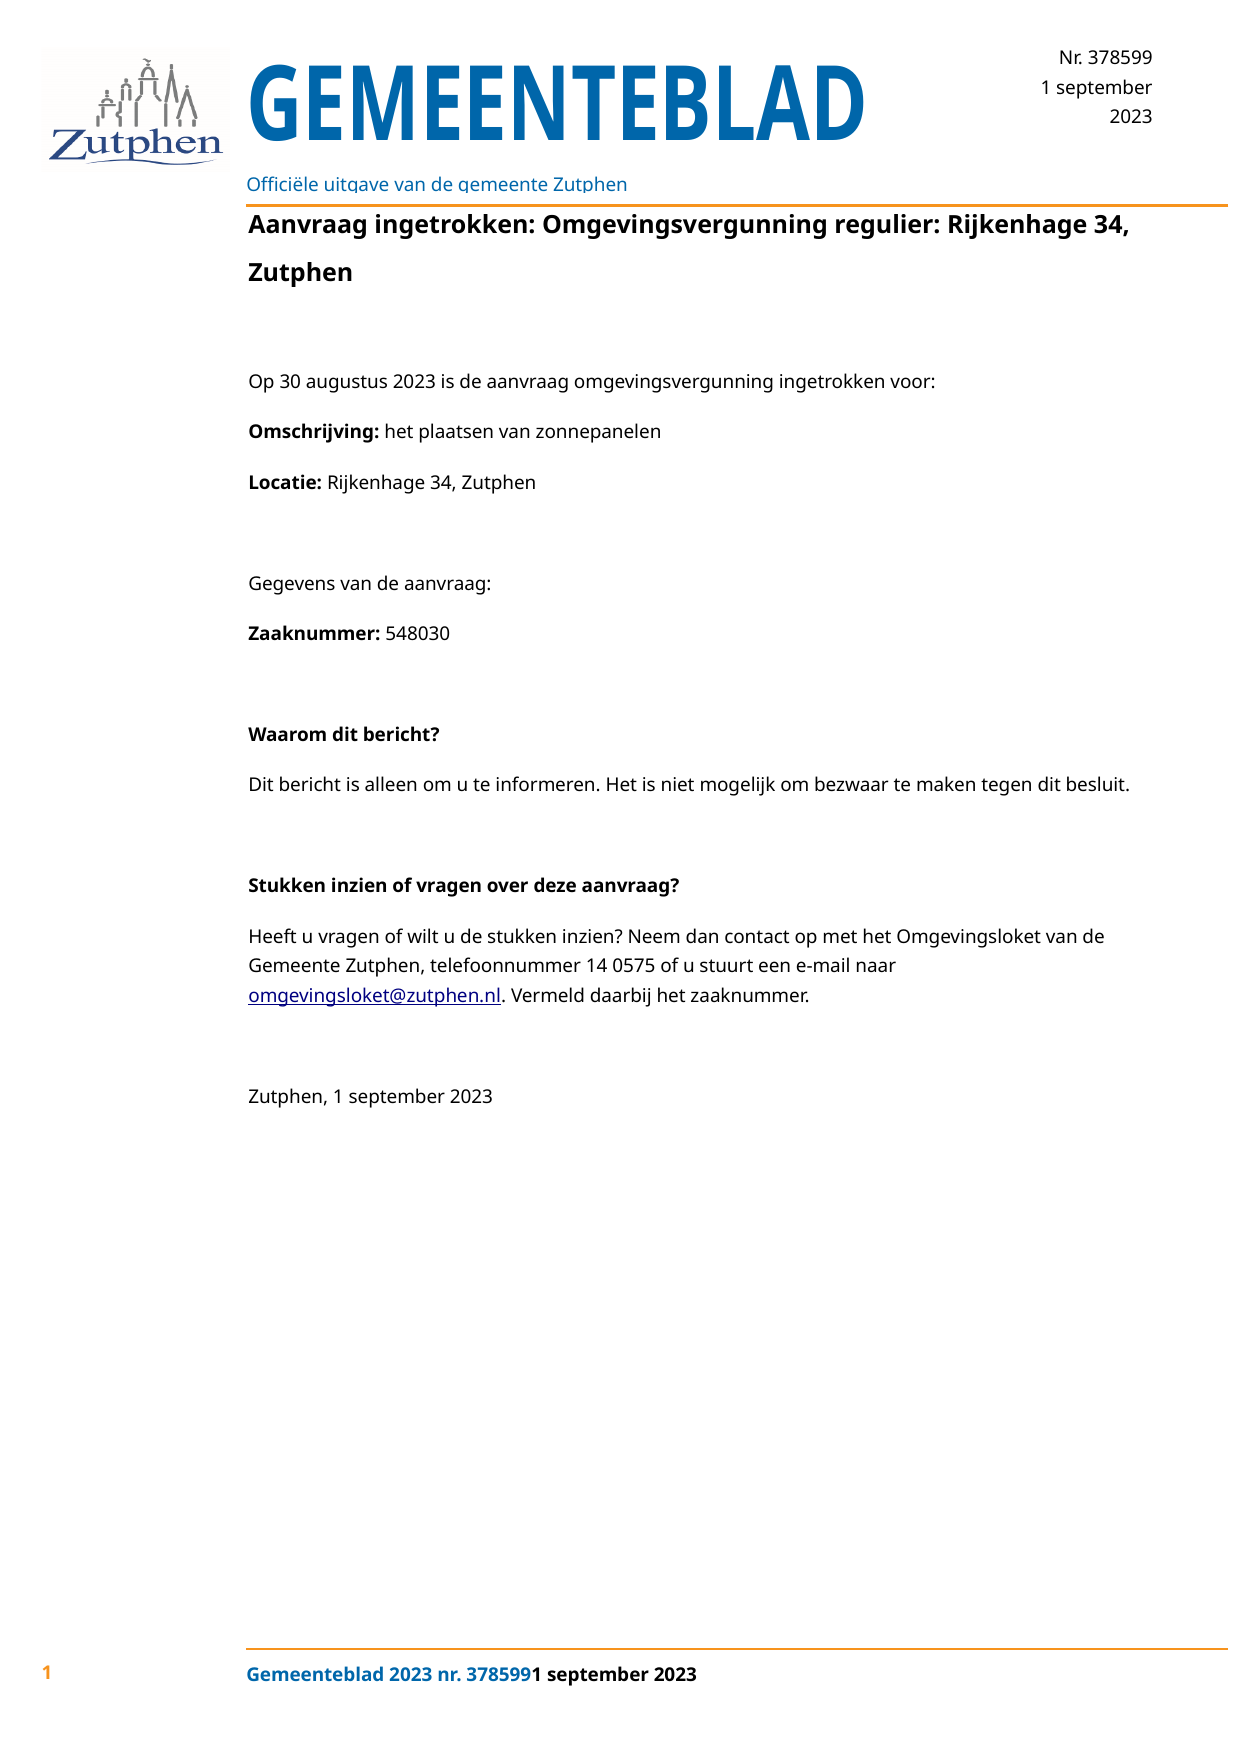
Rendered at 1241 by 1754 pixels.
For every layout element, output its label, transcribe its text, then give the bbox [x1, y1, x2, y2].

text Heeft u vragen of wilt u de stukken inzien? Neem dan contact op met het Omgevingsloket van de Gemeente Zutphen, telefoonnummer 14 0575 of u stuurt een e-mail naar omgevingsloket@zutphen.nl. Vermeld daarbij het zaaknummer. [248, 923, 1152, 1008]
text Zutphen, 1 september 2023 [248, 1083, 1152, 1109]
text Locatie: Rijkenhage 34, Zutphen [248, 469, 1152, 495]
text Gegevens van de aanvraag: [248, 570, 1152, 596]
text Op 30 augustus 2023 is de aanvraag omgevingsvergunning ingetrokken voor: [248, 368, 1152, 394]
text Dit bericht is alleen om u te informeren. Het is niet mogelijk om bezwaar te maken tegen dit besluit. [248, 772, 1152, 797]
picture [41, 47, 231, 172]
text Stukken inzien of vragen over deze aanvraag? [248, 872, 1152, 898]
text Aanvraag ingetrokken: Omgevingsvergunning regulier: Rijkenhage 34, Zutphen [248, 207, 1152, 288]
text Waarom dit bericht? [248, 721, 1152, 747]
text Omschrijving: het plaatsen van zonnepanelen [248, 419, 1152, 444]
text Zaaknummer: 548030 [248, 620, 1152, 646]
